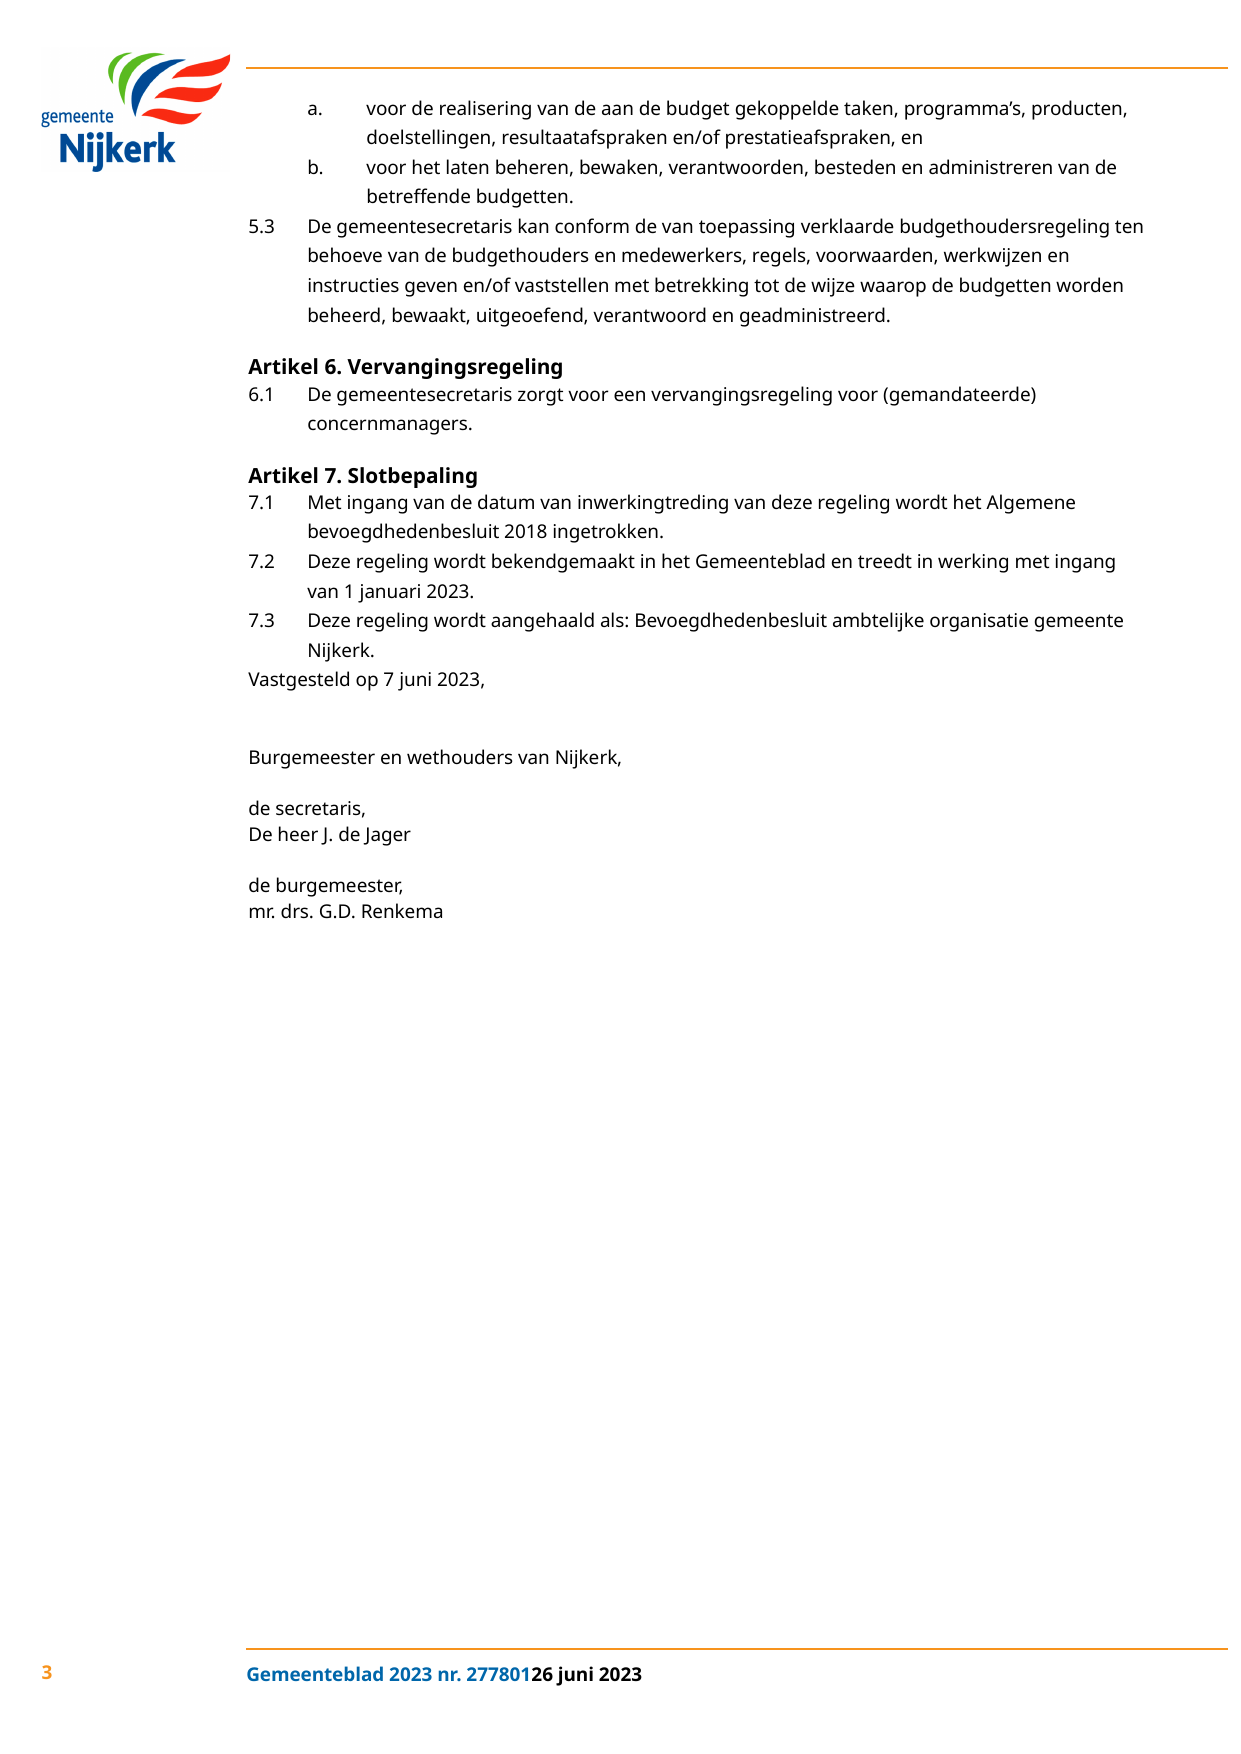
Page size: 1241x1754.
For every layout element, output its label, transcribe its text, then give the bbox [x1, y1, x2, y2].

text mr. drs. G.D. Renkema [248, 898, 1152, 924]
list voor het laten beheren, bewaken, verantwoorden, besteden en administreren van de betreffende budgetten. [307, 154, 1152, 209]
list De gemeentesecretaris zorgt voor een vervangingsregeling voor (gemandateerde) concernmanagers. [248, 381, 1152, 436]
text de burgemeester, [248, 872, 1152, 898]
list De gemeentesecretaris kan conform de van toepassing verklaarde budgethoudersregeling ten behoeve van de budgethouders en medewerkers, regels, voorwaarden, werkwijzen en instructies geven en/of vaststellen met betrekking tot de wijze waarop de budgetten worden beheerd, bewaakt, uitgeoefend, verantwoord en geadministreerd. [248, 213, 1152, 328]
list Deze regeling wordt bekendgemaakt in het Gemeenteblad en treedt in werking met ingang van 1 januari 2023. [248, 548, 1152, 604]
list voor de realisering van de aan de budget gekoppelde taken, programma’s, producten, doelstellingen, resultaatafspraken en/of prestatieafspraken, en [307, 95, 1152, 150]
text Burgemeester en wethouders van Nijkerk, [248, 744, 1152, 769]
text Artikel 7. Slotbepaling [248, 461, 1152, 489]
text Vastgesteld op 7 juni 2023, [248, 667, 1152, 692]
list Met ingang van de datum van inwerkingtreding van deze regeling wordt het Algemene bevoegdhedenbesluit 2018 ingetrokken. [248, 489, 1152, 544]
text De heer J. de Jager [248, 821, 1152, 847]
list Deze regeling wordt aangehaald als: Bevoegdhedenbesluit ambtelijke organisatie gemeente Nijkerk. [248, 607, 1152, 663]
text Artikel 6. Vervangingsregeling [248, 352, 1152, 381]
text de secretaris, [248, 795, 1152, 821]
picture [41, 47, 231, 172]
